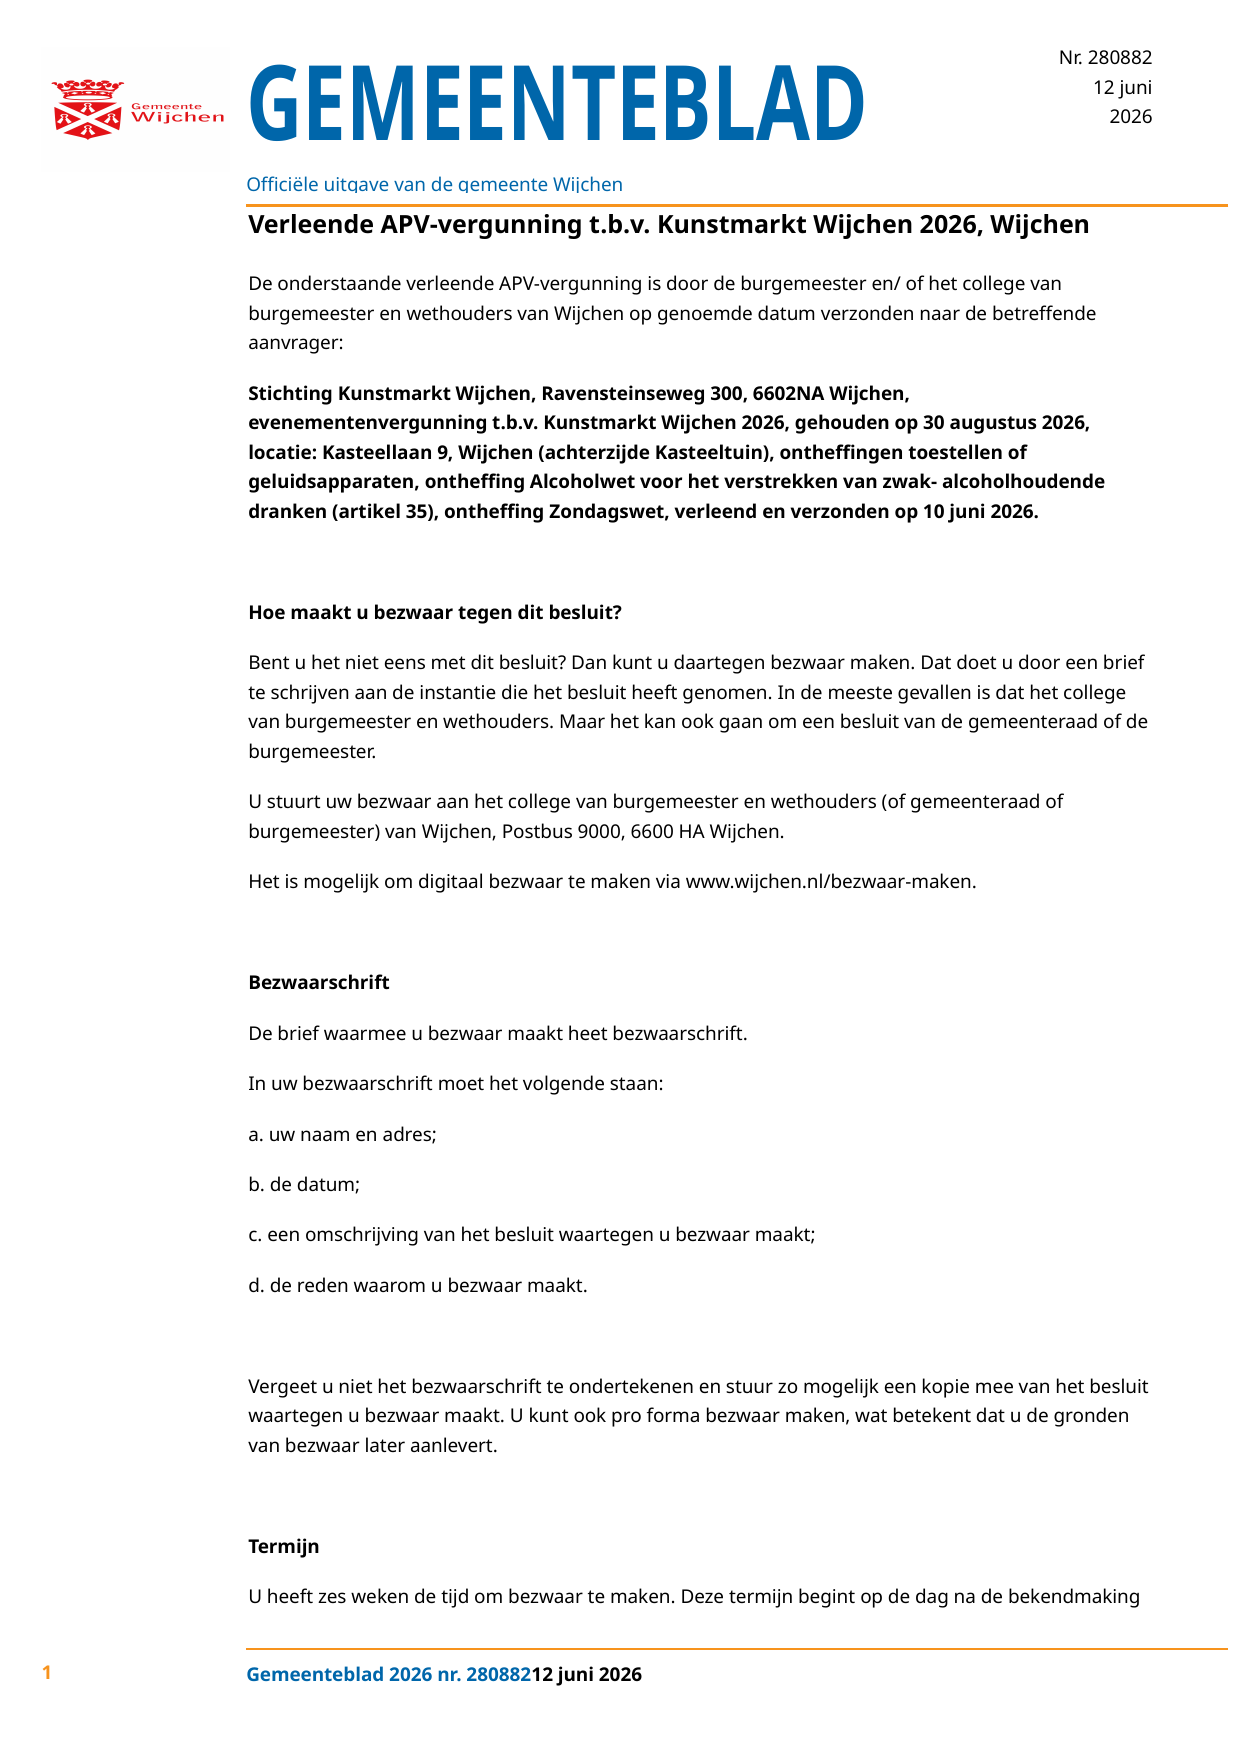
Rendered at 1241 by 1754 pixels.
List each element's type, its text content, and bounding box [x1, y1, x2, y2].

text De onderstaande verleende APV-vergunning is door de burgemeester en/ of het college van burgemeester en wethouders van Wijchen op genoemde datum verzonden naar de betreffende aanvrager: [248, 270, 1152, 355]
text Het is mogelijk om digitaal bezwaar te maken via www.wijchen.nl/bezwaar-maken. [248, 869, 1152, 894]
text b. de datum; [248, 1171, 1152, 1197]
text U stuurt uw bezwaar aan het college van burgemeester en wethouders (of gemeenteraad of burgemeester) van Wijchen, Postbus 9000, 6600 HA Wijchen. [248, 789, 1152, 844]
text Termijn [248, 1533, 1152, 1558]
text a. uw naam en adres; [248, 1121, 1152, 1146]
text De brief waarmee u bezwaar maakt heet bezwaarschrift. [248, 1020, 1152, 1046]
picture [41, 47, 231, 172]
text Bezwaarschrift [248, 969, 1152, 995]
text c. een omschrijving van het besluit waartegen u bezwaar maakt; [248, 1222, 1152, 1247]
text Stichting Kunstmarkt Wijchen, Ravensteinseweg 300, 6602NA Wijchen, evenementenvergunning t.b.v. Kunstmarkt Wijchen 2026, gehouden op 30 augustus 2026, locatie: Kasteellaan 9, Wijchen (achterzijde Kasteeltuin), ontheffingen toestellen of geluidsapparaten, ontheffing Alcoholwet voor het verstrekken van zwak- alcoholhoudende dranken (artikel 35), ontheffing Zondagswet, verleend en verzonden op 10 juni 2026. [248, 380, 1152, 524]
text Vergeet u niet het bezwaarschrift te ondertekenen en stuur zo mogelijk een kopie mee van het besluit waartegen u bezwaar maakt. U kunt ook pro forma bezwaar maken, wat betekent dat u de gronden van bezwaar later aanlevert. [248, 1373, 1152, 1458]
text Verleende APV-vergunning t.b.v. Kunstmarkt Wijchen 2026, Wijchen [248, 207, 1152, 241]
text In uw bezwaarschrift moet het volgende staan: [248, 1070, 1152, 1096]
text U heeft zes weken de tijd om bezwaar te maken. Deze termijn begint op de dag na de bekendmaking [248, 1583, 1152, 1609]
text d. de reden waarom u bezwaar maakt. [248, 1272, 1152, 1298]
text Bent u het niet eens met dit besluit? Dan kunt u daartegen bezwaar maken. Dat doet u door een brief te schrijven aan de instantie die het besluit heeft genomen. In de meeste gevallen is dat het college van burgemeester en wethouders. Maar het kan ook gaan om een besluit van de gemeenteraad of de burgemeester. [248, 649, 1152, 764]
text Hoe maakt u bezwaar tegen dit besluit? [248, 599, 1152, 625]
